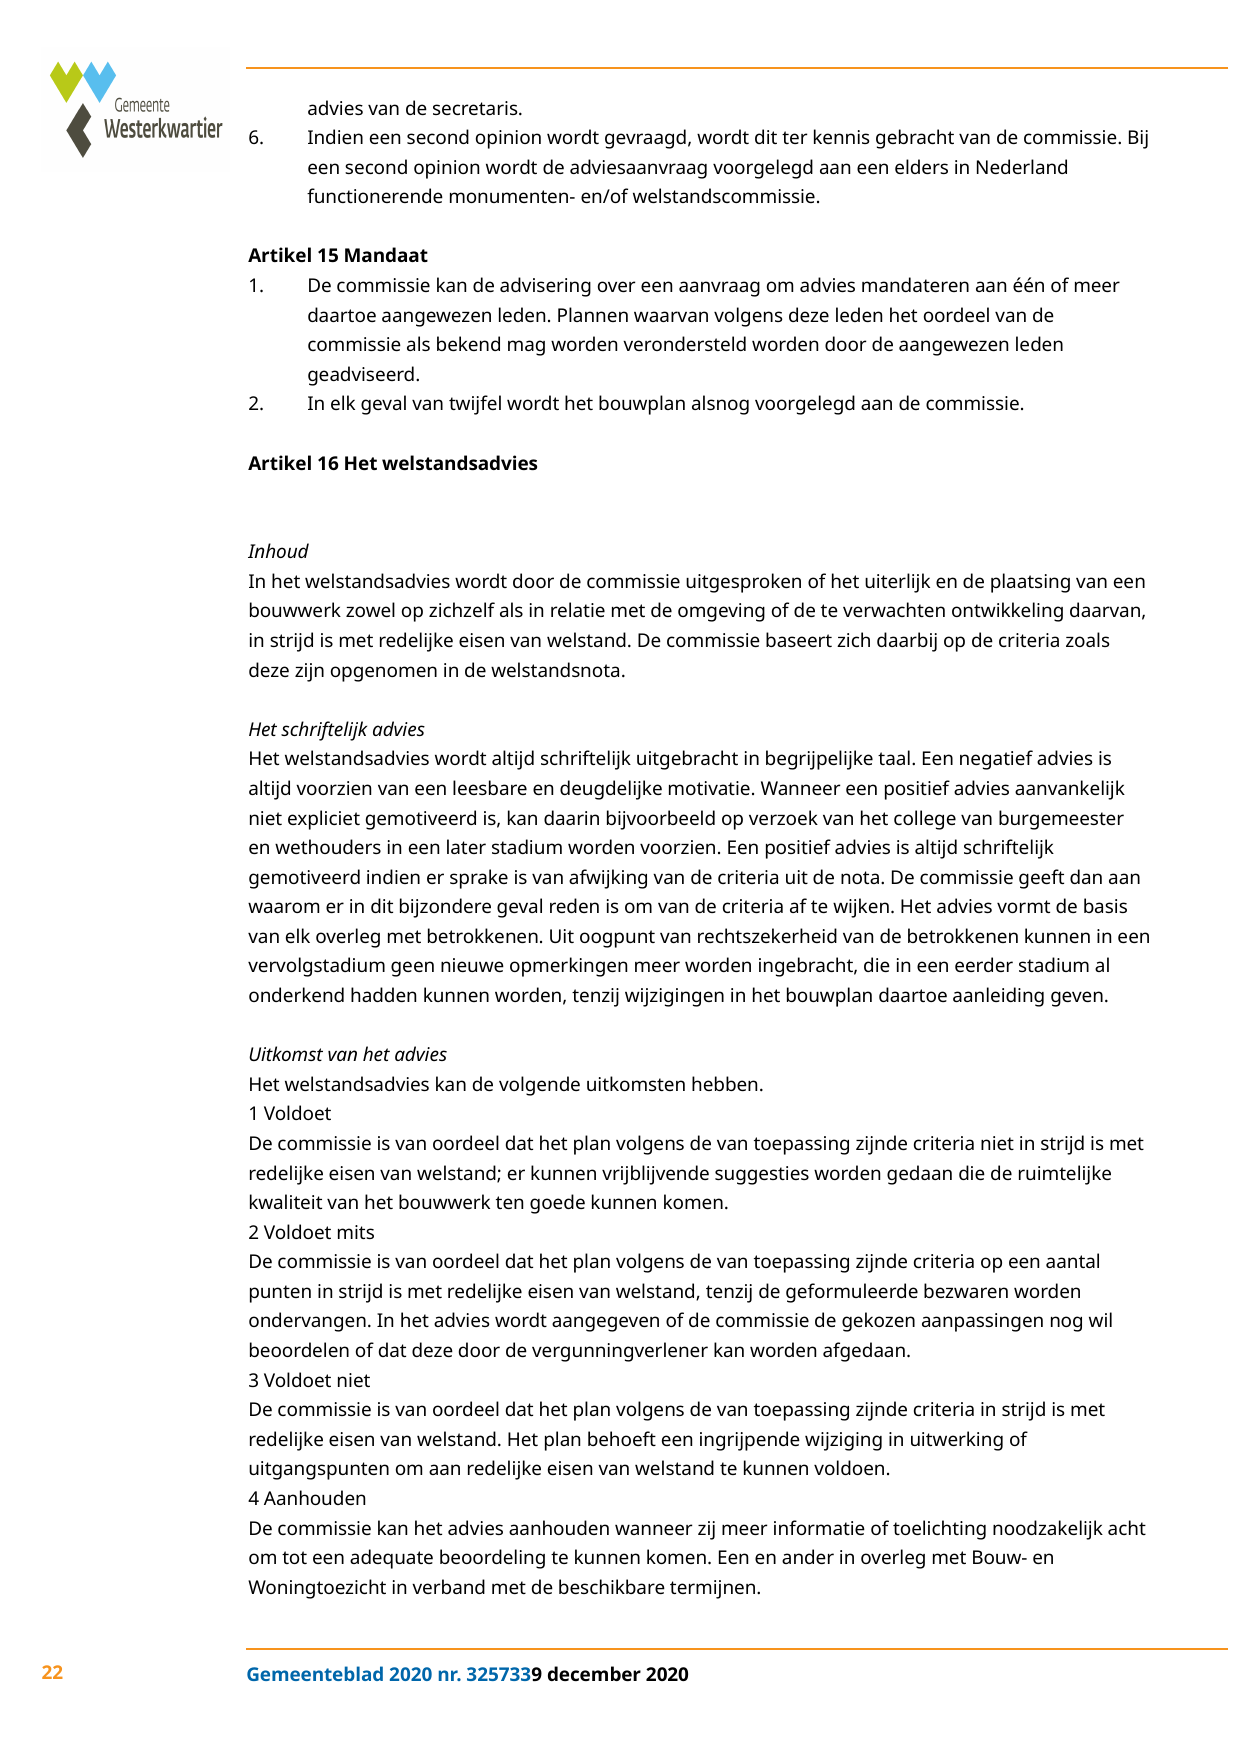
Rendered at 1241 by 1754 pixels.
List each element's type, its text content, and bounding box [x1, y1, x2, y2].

picture [41, 47, 231, 172]
text 1 Voldoet [248, 1101, 1152, 1126]
text 4 Aanhouden [248, 1485, 1152, 1511]
text Inhoud [248, 538, 1152, 564]
list In elk geval van twijfel wordt het bouwplan alsnog voorgelegd aan de commissie. [248, 391, 1152, 416]
text Artikel 16 Het welstandsadvies [248, 450, 1152, 476]
list Indien een second opinion wordt gevraagd, wordt dit ter kennis gebracht van de commissie. Bij een second opinion wordt de adviesaanvraag voorgelegd aan een elders in Nederland functionerende monumenten- en/of welstandscommissie. [248, 124, 1152, 209]
text Uitkomst van het advies [248, 1041, 1152, 1067]
text De commissie kan het advies aanhouden wanneer zij meer informatie of toelichting noodzakelijk acht om tot een adequate beoordeling te kunnen komen. Een en ander in overleg met Bouw- en Woningtoezicht in verband met de beschikbare termijnen. [248, 1515, 1152, 1600]
text De commissie is van oordeel dat het plan volgens de van toepassing zijnde criteria niet in strijd is met redelijke eisen van welstand; er kunnen vrijblijvende suggesties worden gedaan die de ruimtelijke kwaliteit van het bouwwerk ten goede kunnen komen. [248, 1130, 1152, 1215]
text Het welstandsadvies wordt altijd schriftelijk uitgebracht in begrijpelijke taal. Een negatief advies is altijd voorzien van een leesbare en deugdelijke motivatie. Wanneer een positief advies aanvankelijk niet expliciet gemotiveerd is, kan daarin bijvoorbeeld op verzoek van het college van burgemeester en wethouders in een later stadium worden voorzien. Een positief advies is altijd schriftelijk gemotiveerd indien er sprake is van afwijking van de criteria uit de nota. De commissie geeft dan aan waarom er in dit bijzondere geval reden is om van de criteria af te wijken. Het advies vormt de basis van elk overleg met betrokkenen. Uit oogpunt van rechtszekerheid van de betrokkenen kunnen in een vervolgstadium geen nieuwe opmerkingen meer worden ingebracht, die in een eerder stadium al onderkend hadden kunnen worden, tenzij wijzigingen in het bouwplan daartoe aanleiding geven. [248, 746, 1152, 1008]
text 3 Voldoet niet [248, 1367, 1152, 1393]
list De commissie kan de advisering over een aanvraag om advies mandateren aan één of meer daartoe aangewezen leden. Plannen waarvan volgens deze leden het oordeel van de commissie als bekend mag worden verondersteld worden door de aangewezen leden geadviseerd. [248, 272, 1152, 387]
text In het welstandsadvies wordt door de commissie uitgesproken of het uiterlijk en de plaatsing van een bouwwerk zowel op zichzelf als in relatie met de omgeving of de te verwachten ontwikkeling daarvan, in strijd is met redelijke eisen van welstand. De commissie baseert zich daarbij op de criteria zoals deze zijn opgenomen in de welstandsnota. [248, 568, 1152, 683]
text De commissie is van oordeel dat het plan volgens de van toepassing zijnde criteria in strijd is met redelijke eisen van welstand. Het plan behoeft een ingrijpende wijziging in uitwerking of uitgangspunten om aan redelijke eisen van welstand te kunnen voldoen. [248, 1396, 1152, 1481]
text Het schriftelijk advies [248, 716, 1152, 742]
list advies van de secretaris. [248, 95, 1152, 121]
text Het welstandsadvies kan de volgende uitkomsten hebben. [248, 1071, 1152, 1097]
text 2 Voldoet mits [248, 1219, 1152, 1245]
text De commissie is van oordeel dat het plan volgens de van toepassing zijnde criteria op een aantal punten in strijd is met redelijke eisen van welstand, tenzij de geformuleerde bezwaren worden ondervangen. In het advies wordt aangegeven of de commissie de gekozen aanpassingen nog wil beoordelen of dat deze door de vergunningverlener kan worden afgedaan. [248, 1248, 1152, 1363]
text Artikel 15 Mandaat [248, 243, 1152, 268]
